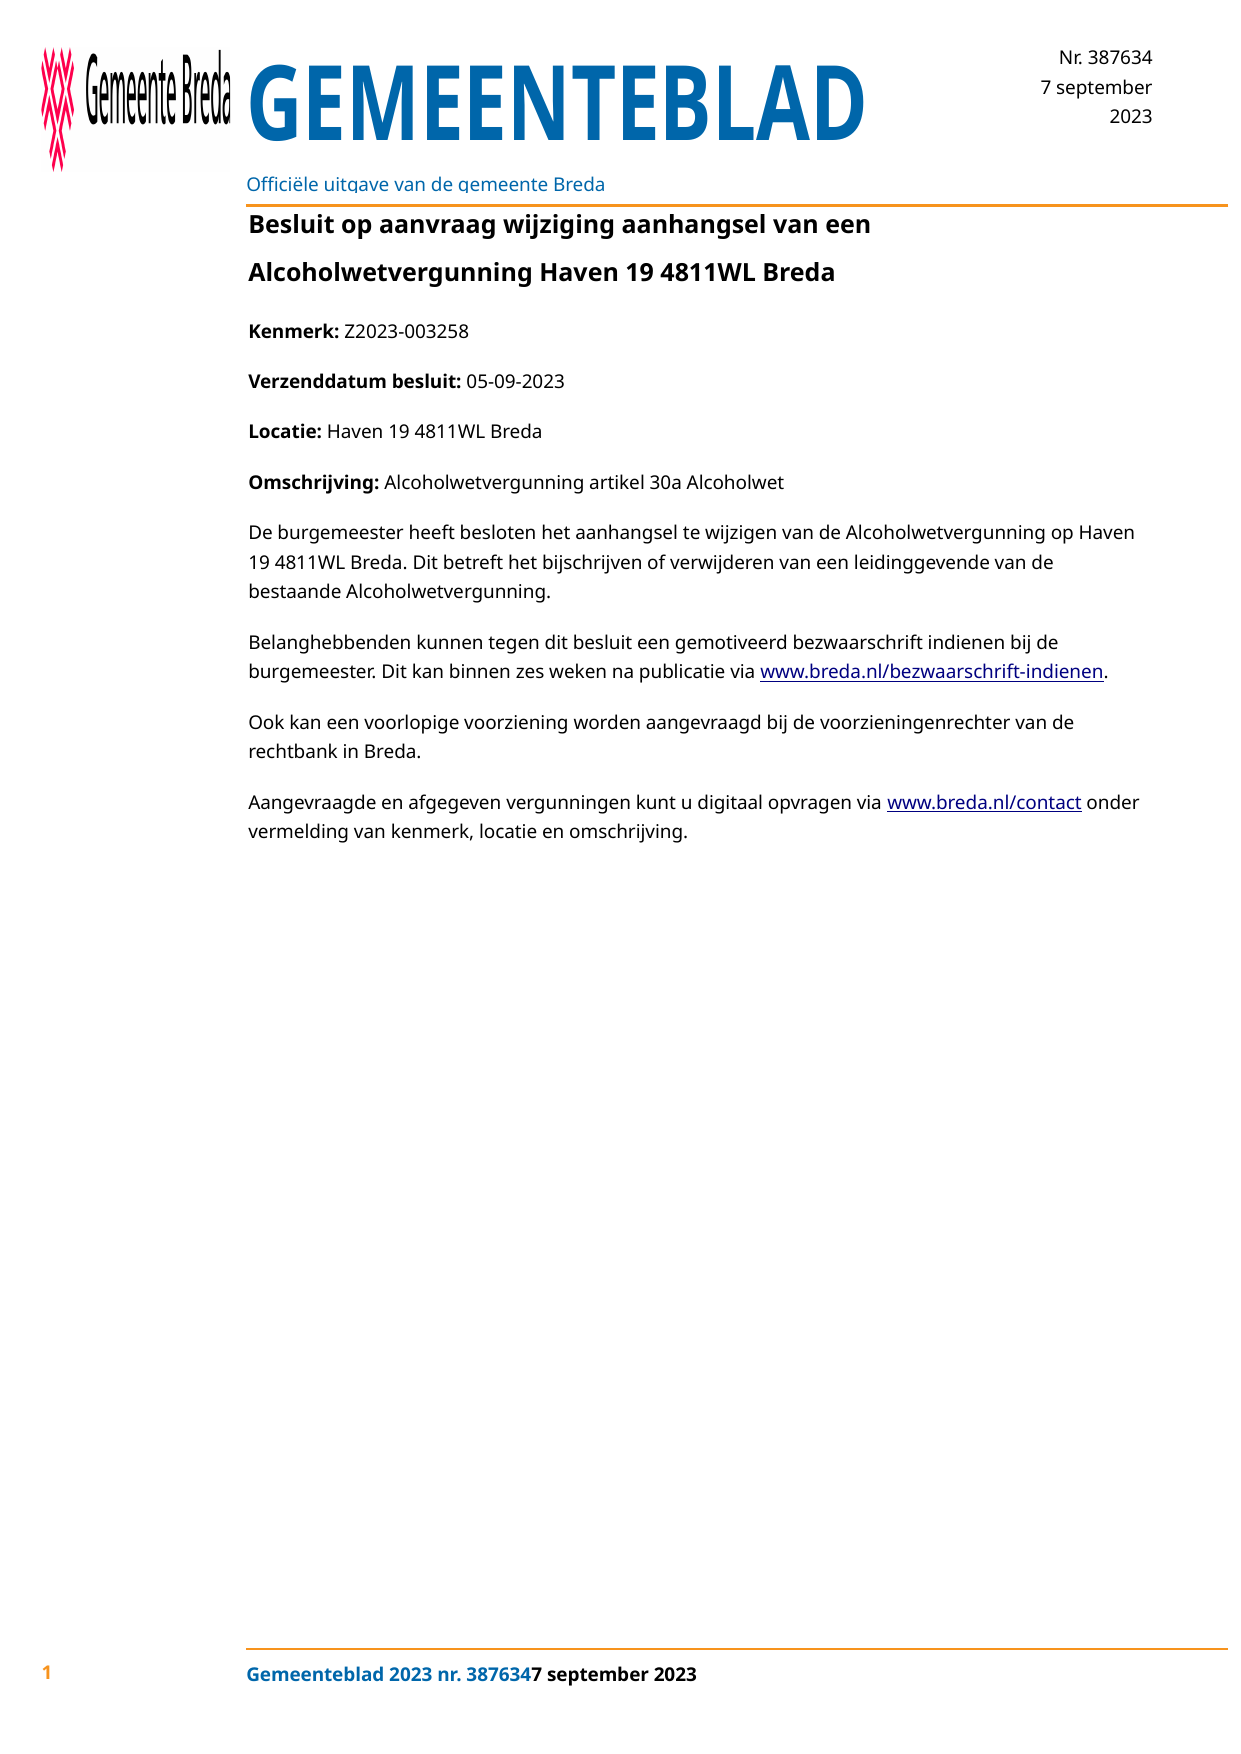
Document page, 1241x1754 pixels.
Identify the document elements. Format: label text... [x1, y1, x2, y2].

text Besluit op aanvraag wijziging aanhangsel van een Alcoholwetvergunning Haven 19 4811WL Breda [248, 207, 1152, 288]
text De burgemeester heeft besloten het aanhangsel te wijzigen van de Alcoholwetvergunning op Haven 19 4811WL Breda. Dit betreft het bijschrijven of verwijderen van een leidinggevende van de bestaande Alcoholwetvergunning. [248, 519, 1152, 604]
text Verzenddatum besluit: 05-09-2023 [248, 368, 1152, 394]
text Ook kan een voorlopige voorziening worden aangevraagd bij de voorzieningenrechter van de rechtbank in Breda. [248, 709, 1152, 764]
text Belanghebbenden kunnen tegen dit besluit een gemotiveerd bezwaarschrift indienen bij de burgemeester. Dit kan binnen zes weken na publicatie via www.breda.nl/bezwaarschrift-indienen. [248, 629, 1152, 684]
text Locatie: Haven 19 4811WL Breda [248, 419, 1152, 444]
text Kenmerk: Z2023-003258 [248, 318, 1152, 344]
picture [41, 47, 231, 172]
text Omschrijving: Alcoholwetvergunning artikel 30a Alcoholwet [248, 469, 1152, 495]
text Aangevraagde en afgegeven vergunningen kunt u digitaal opvragen via www.breda.nl/contact onder vermelding van kenmerk, locatie en omschrijving. [248, 789, 1152, 844]
